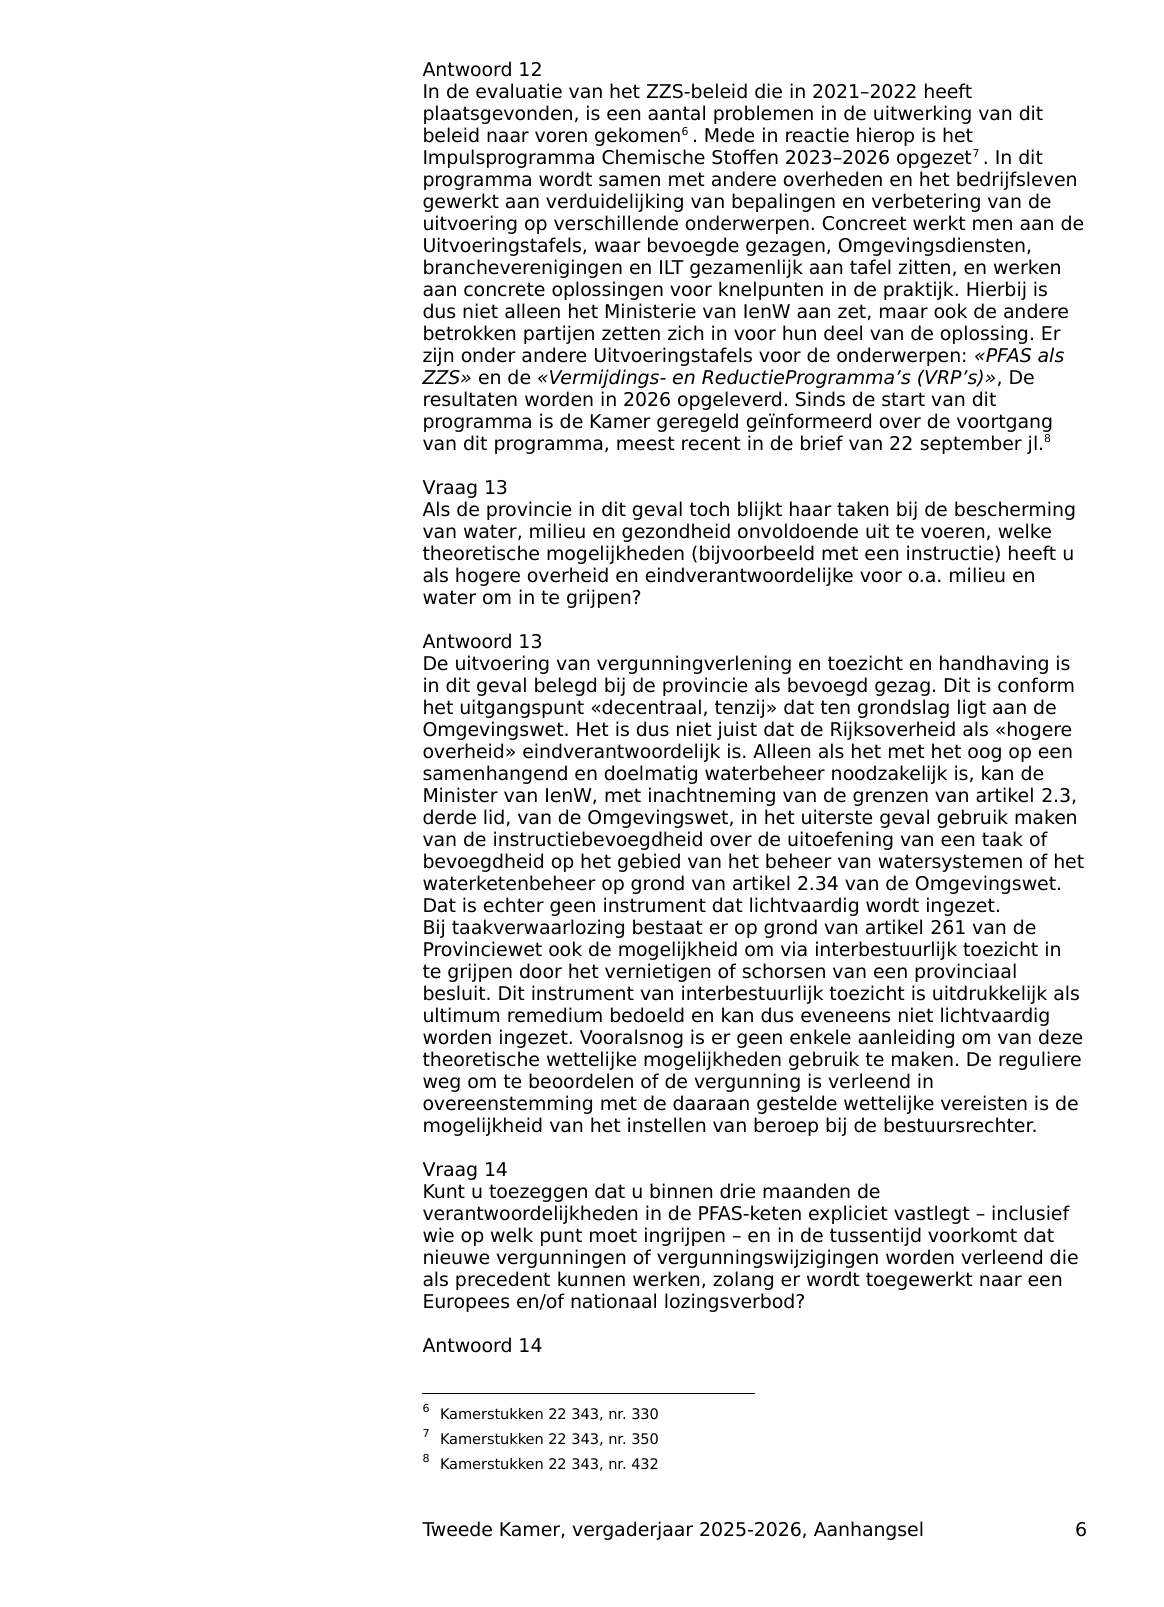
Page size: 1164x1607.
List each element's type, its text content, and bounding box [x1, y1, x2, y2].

text Als de provincie in dit geval toch blijkt haar taken bij de bescherming van water, milieu en gezondheid onvoldoende uit te voeren, welke theoretische mogelijkheden (bijvoorbeeld met een instructie) heeft u als hogere overheid en eindverantwoordelijke voor o.a. milieu en water om in te grijpen? [422, 499, 1087, 609]
text Kamerstukken 22 343, nr. 350 [422, 1427, 1087, 1449]
text Kunt u toezeggen dat u binnen drie maanden de verantwoordelijkheden in de PFAS-keten expliciet vastlegt – inclusief wie op welk punt moet ingrijpen – en in de tussentijd voorkomt dat nieuwe vergunningen of vergunningswijzigingen worden verleend die als precedent kunnen werken, zolang er wordt toegewerkt naar een Europees en/of nationaal lozingsverbod? [422, 1181, 1087, 1312]
text De uitvoering van vergunningverlening en toezicht en handhaving is in dit geval belegd bij de provincie als bevoegd gezag. Dit is conform het uitgangspunt «decentraal, tenzij» dat ten grondslag ligt aan de Omgevingswet. Het is dus niet juist dat de Rijksoverheid als «hogere overheid» eindverantwoordelijk is. Alleen als het met het oog op een samenhangend en doelmatig waterbeheer noodzakelijk is, kan de Minister van IenW, met inachtneming van de grenzen van artikel 2.3, derde lid, van de Omgevingswet, in het uiterste geval gebruik maken van de instructiebevoegdheid over de uitoefening van een taak of bevoegdheid op het gebied van het beheer van watersystemen of het waterketenbeheer op grond van artikel 2.34 van de Omgevingswet. Dat is echter geen instrument dat lichtvaardig wordt ingezet. [422, 653, 1087, 917]
text Antwoord 12 [422, 59, 1087, 81]
text Bij taakverwaarlozing bestaat er op grond van artikel 261 van de Provinciewet ook de mogelijkheid om via interbestuurlijk toezicht in te grijpen door het vernietigen of schorsen van een provinciaal besluit. Dit instrument van interbestuurlijk toezicht is uitdrukkelijk als ultimum remedium bedoeld en kan dus eveneens niet lichtvaardig worden ingezet. Vooralsnog is er geen enkele aanleiding om van deze theoretische wettelijke mogelijkheden gebruik te maken. De reguliere weg om te beoordelen of de vergunning is verleend in overeenstemming met de daaraan gestelde wettelijke vereisten is de mogelijkheid van het instellen van beroep bij de bestuursrechter. [422, 917, 1087, 1136]
text Kamerstukken 22 343, nr. 330 [422, 1402, 1087, 1424]
text Antwoord 13 [422, 631, 1087, 653]
text Vraag 14 [422, 1159, 1087, 1181]
text In de evaluatie van het ZZS-beleid die in 2021–2022 heeft plaatsgevonden, is een aantal problemen in de uitwerking van dit beleid naar voren gekomen. Mede in reactie hierop is het Impulsprogramma Chemische Stoffen 2023–2026 opgezet. In dit programma wordt samen met andere overheden en het bedrijfsleven gewerkt aan verduidelijking van bepalingen en verbetering van de uitvoering op verschillende onderwerpen. Concreet werkt men aan de Uitvoeringstafels, waar bevoegde gezagen, Omgevingsdiensten, brancheverenigingen en ILT gezamenlijk aan tafel zitten, en werken aan concrete oplossingen voor knelpunten in de praktijk. Hierbij is dus niet alleen het Ministerie van IenW aan zet, maar ook de andere betrokken partijen zetten zich in voor hun deel van de oplossing. Er zijn onder andere Uitvoeringstafels voor de onderwerpen: «PFAS als ZZS» en de «Vermijdings- en ReductieProgramma’s (VRP’s)», De resultaten worden in 2026 opgeleverd. Sinds de start van dit programma is de Kamer geregeld geïnformeerd over de voortgang van dit programma, meest recent in de brief van 22 september jl. [422, 81, 1087, 455]
text Vraag 13 [422, 477, 1087, 499]
text Kamerstukken 22 343, nr. 432 [422, 1452, 1087, 1474]
text Antwoord 14 [422, 1335, 1087, 1357]
